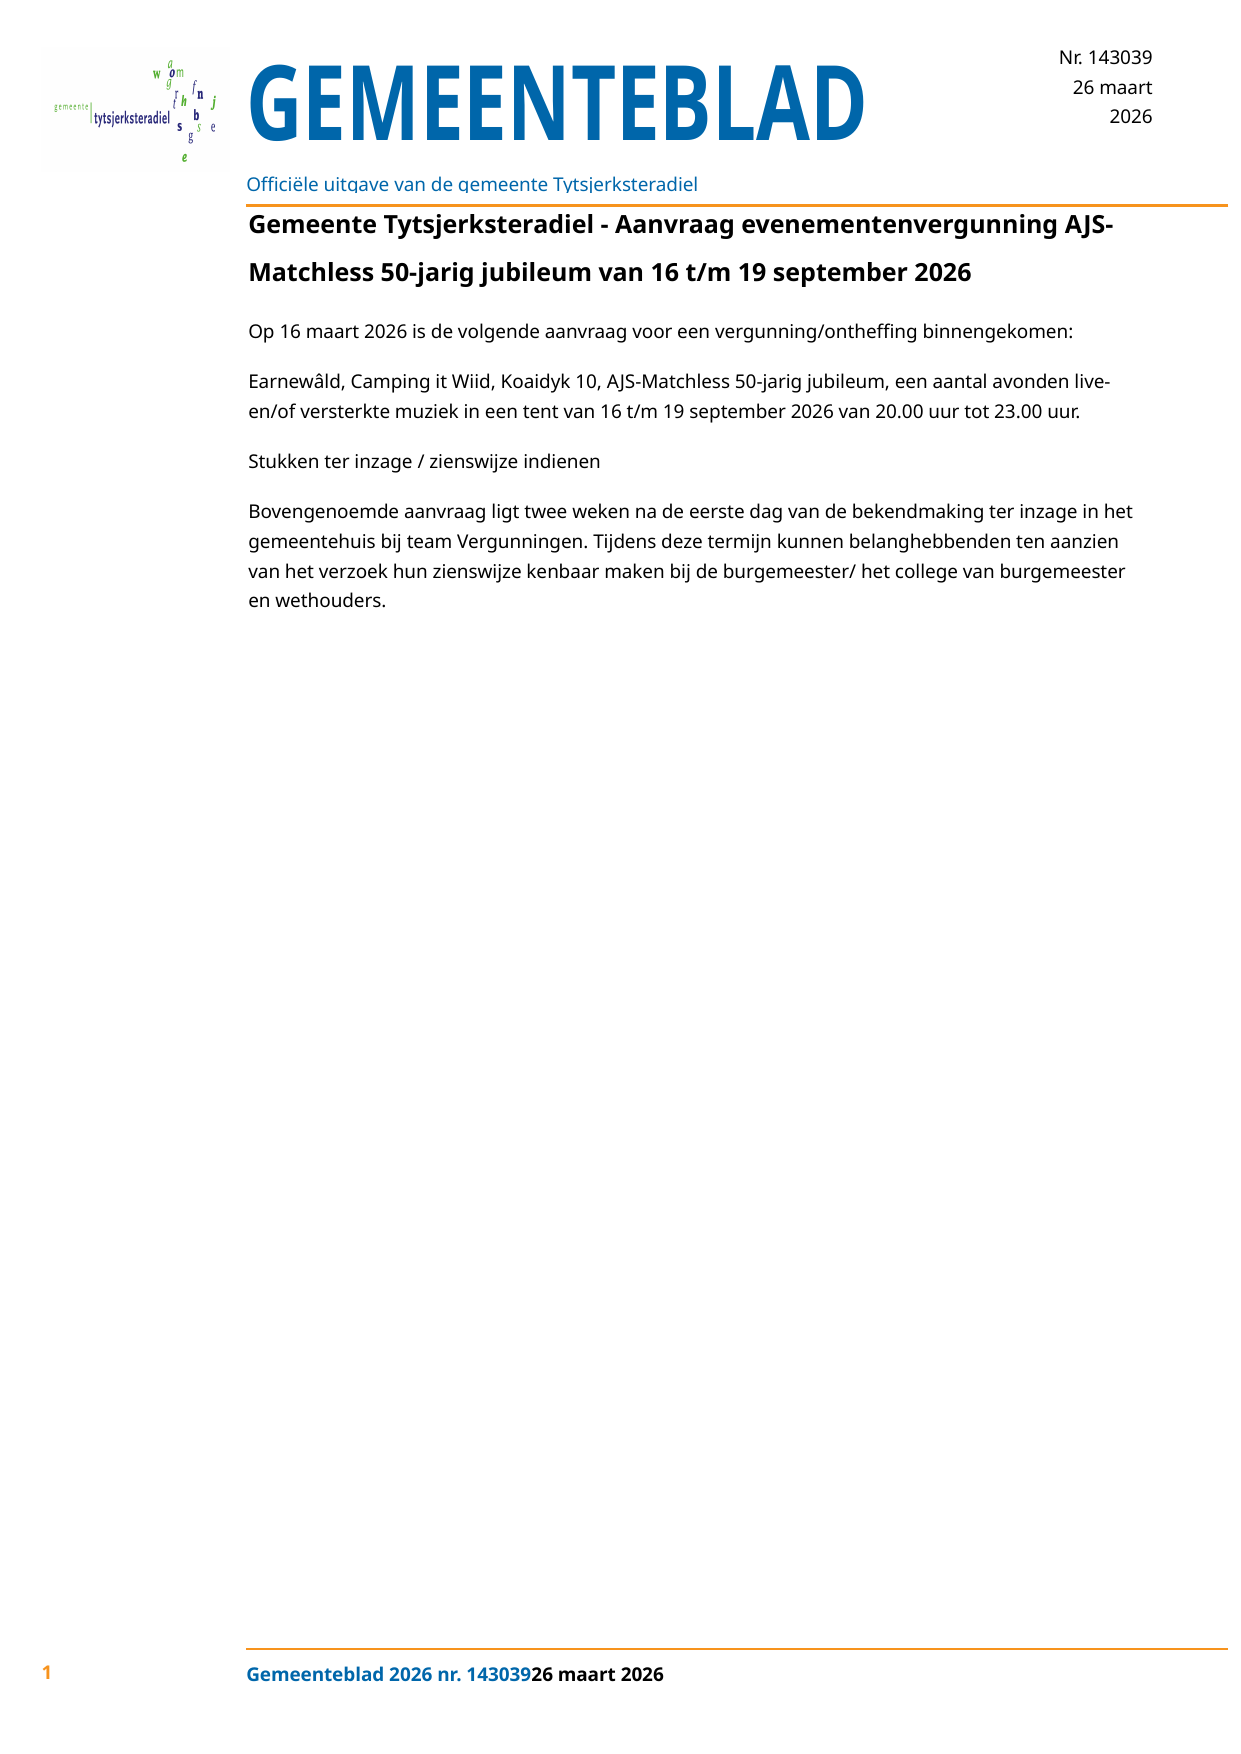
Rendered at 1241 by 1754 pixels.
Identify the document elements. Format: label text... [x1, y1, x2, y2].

text Stukken ter inzage / zienswijze indienen [248, 448, 1152, 474]
text Gemeente Tytsjerksteradiel - Aanvraag evenementenvergunning AJS-Matchless 50-jarig jubileum van 16 t/m 19 september 2026 [248, 207, 1152, 288]
text Earnewâld, Camping it Wiid, Koaidyk 10, AJS-Matchless 50-jarig jubileum, een aantal avonden live- en/of versterkte muziek in een tent van 16 t/m 19 september 2026 van 20.00 uur tot 23.00 uur. [248, 368, 1152, 424]
text Bovengenoemde aanvraag ligt twee weken na de eerste dag van de bekendmaking ter inzage in het gemeentehuis bij team Vergunningen. Tijdens deze termijn kunnen belanghebbenden ten aanzien van het verzoek hun zienswijze kenbaar maken bij de burgemeester/ het college van burgemeester en wethouders. [248, 499, 1152, 613]
text Op 16 maart 2026 is de volgende aanvraag voor een vergunning/ontheffing binnengekomen: [248, 318, 1152, 344]
picture [41, 47, 231, 172]
